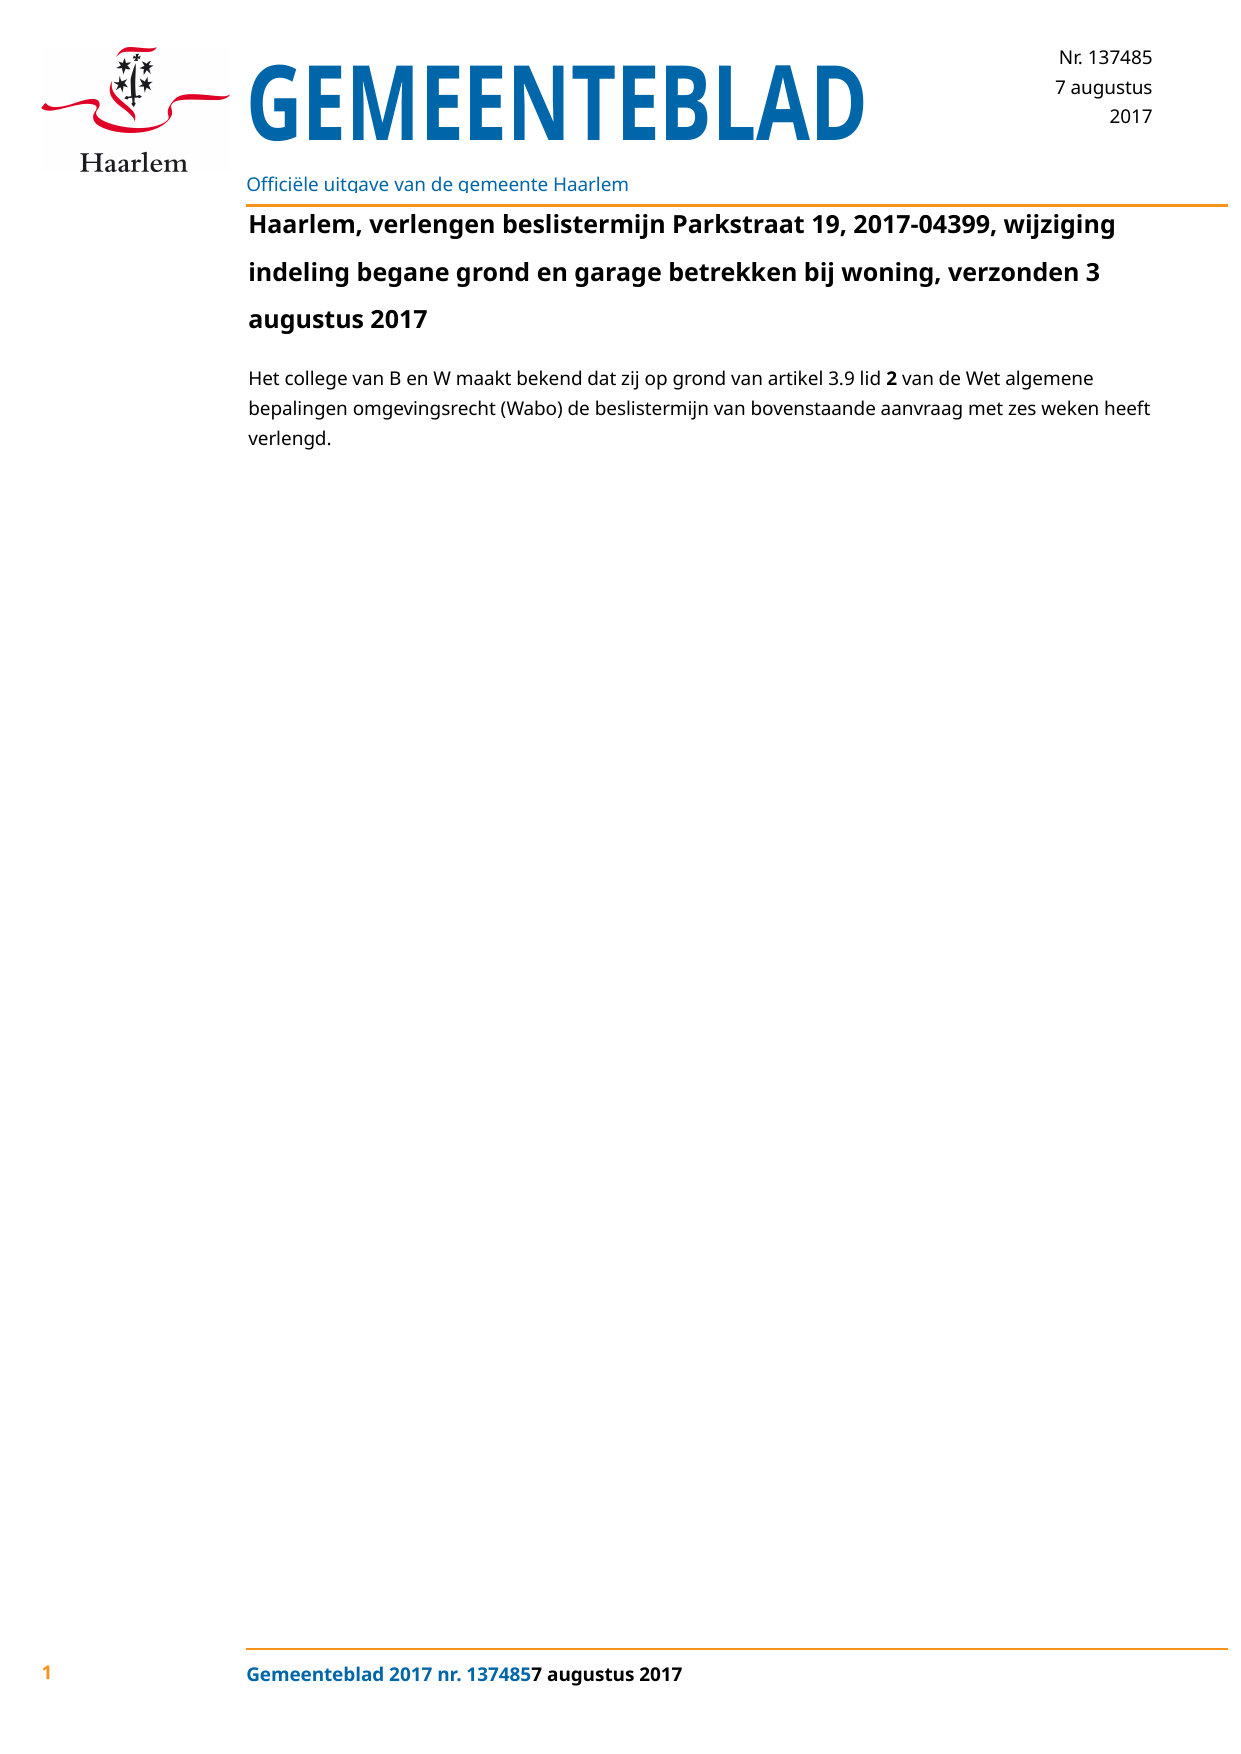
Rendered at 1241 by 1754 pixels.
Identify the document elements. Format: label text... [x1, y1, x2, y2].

text Het college van B en W maakt bekend dat zij op grond van artikel 3.9 lid 2 van de Wet algemene bepalingen omgevingsrecht (Wabo) de beslistermijn van bovenstaande aanvraag met zes weken heeft verlengd. [248, 366, 1152, 450]
picture [41, 47, 231, 172]
text Haarlem, verlengen beslistermijn Parkstraat 19, 2017-04399, wijziging indeling begane grond en garage betrekken bij woning, verzonden 3 augustus 2017 [248, 207, 1152, 336]
